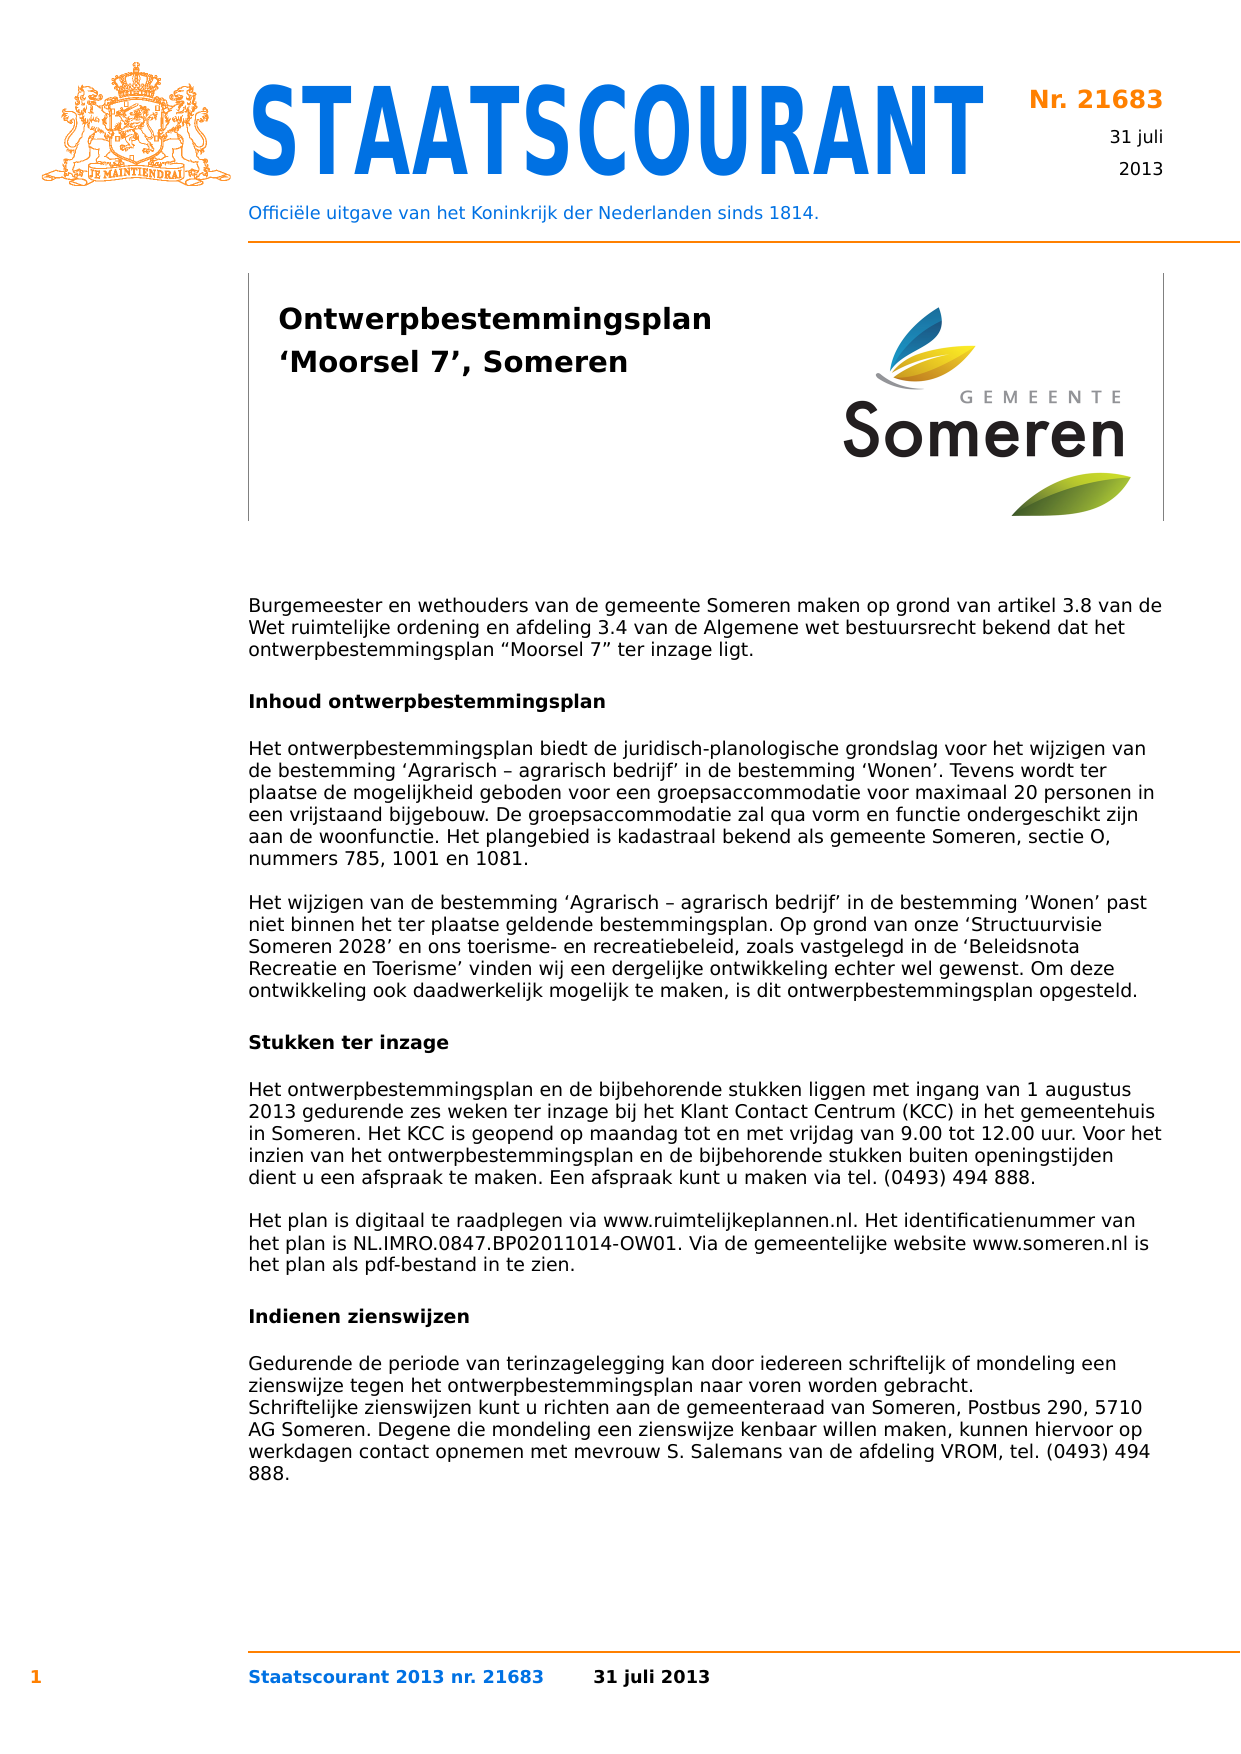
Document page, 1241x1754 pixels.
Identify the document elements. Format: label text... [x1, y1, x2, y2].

table_cell Officiële uitgave van het Koninkrijk der Nederlanden sinds 1814. [248, 203, 1240, 241]
table_header STAATSCOURANT [248, 62, 998, 203]
table_header [25, 62, 248, 241]
text Het plan is digitaal te raadplegen via www.ruimtelijkeplannen.nl. Het identificatienummer van het plan is NL.IMRO.0847.BP02011014-OW01. Via de gemeentelijke website www.someren.nl is het plan als pdf-bestand in te zien. [248, 1210, 1163, 1276]
text Schriftelijke zienswijzen kunt u richten aan de gemeenteraad van Someren, Postbus 290, 5710 AG Someren. Degene die mondeling een zienswijze kenbaar willen maken, kunnen hiervoor op werkdagen contact opnemen met mevrouw S. Salemans van de afdeling VROM, tel. (0493) 494 888. [248, 1397, 1163, 1485]
subtitle Inhoud ontwerpbestemmingsplan [248, 691, 1163, 713]
text Het ontwerpbestemmingsplan en de bijbehorende stukken liggen met ingang van 1 augustus 2013 gedurende zes weken ter inzage bij het Klant Contact Centrum (KCC) in het gemeentehuis in Someren. Het KCC is geopend op maandag tot en met vrijdag van 9.00 tot 12.00 uur. Voor het inzien van het ontwerpbestemmingsplan en de bijbehorende stukken buiten openingstijden dient u een afspraak te maken. Een afspraak kunt u maken via tel. (0493) 494 888. [248, 1079, 1163, 1188]
subtitle Indienen zienswijzen [248, 1306, 1163, 1328]
subtitle Ontwerpbestemmingsplan ‘Moorsel 7’, Someren [249, 273, 1163, 521]
picture [41, 62, 231, 186]
table_header Nr. 21683 [998, 62, 1240, 121]
text Burgemeester en wethouders van de gemeente Someren maken op grond van artikel 3.8 van de Wet ruimtelijke ordening en afdeling 3.4 van de Algemene wet bestuursrecht bekend dat het ontwerpbestemmingsplan “Moorsel 7” ter inzage ligt. [248, 595, 1163, 661]
table_cell 31 juli [998, 121, 1240, 153]
table_cell 2013 [998, 153, 1240, 203]
subtitle Stukken ter inzage [248, 1032, 1163, 1054]
text Gedurende de periode van terinzagelegging kan door iedereen schriftelijk of mondeling een zienswijze tegen het ontwerpbestemmingsplan naar voren worden gebracht. [248, 1353, 1163, 1397]
picture [838, 302, 1134, 521]
text Het wijzigen van de bestemming ‘Agrarisch – agrarisch bedrijf’ in de bestemming ’Wonen’ past niet binnen het ter plaatse geldende bestemmingsplan. Op grond van onze ‘Structuurvisie Someren 2028’ en ons toerisme- en recreatiebeleid, zoals vastgelegd in de ‘Beleidsnota Recreatie en Toerisme’ vinden wij een dergelijke ontwikkeling echter wel gewenst. Om deze ontwikkeling ook daadwerkelijk mogelijk te maken, is dit ontwerpbestemmingsplan opgesteld. [248, 892, 1163, 1002]
text Het ontwerpbestemmingsplan biedt de juridisch-planologische grondslag voor het wijzigen van de bestemming ‘Agrarisch – agrarisch bedrijf’ in de bestemming ‘Wonen’. Tevens wordt ter plaatse de mogelijkheid geboden voor een groepsaccommodatie voor maximaal 20 personen in een vrijstaand bijgebouw. De groepsaccommodatie zal qua vorm en functie ondergeschikt zijn aan de woonfunctie. Het plangebied is kadastraal bekend als gemeente Someren, sectie O, nummers 785, 1001 en 1081. [248, 738, 1163, 870]
